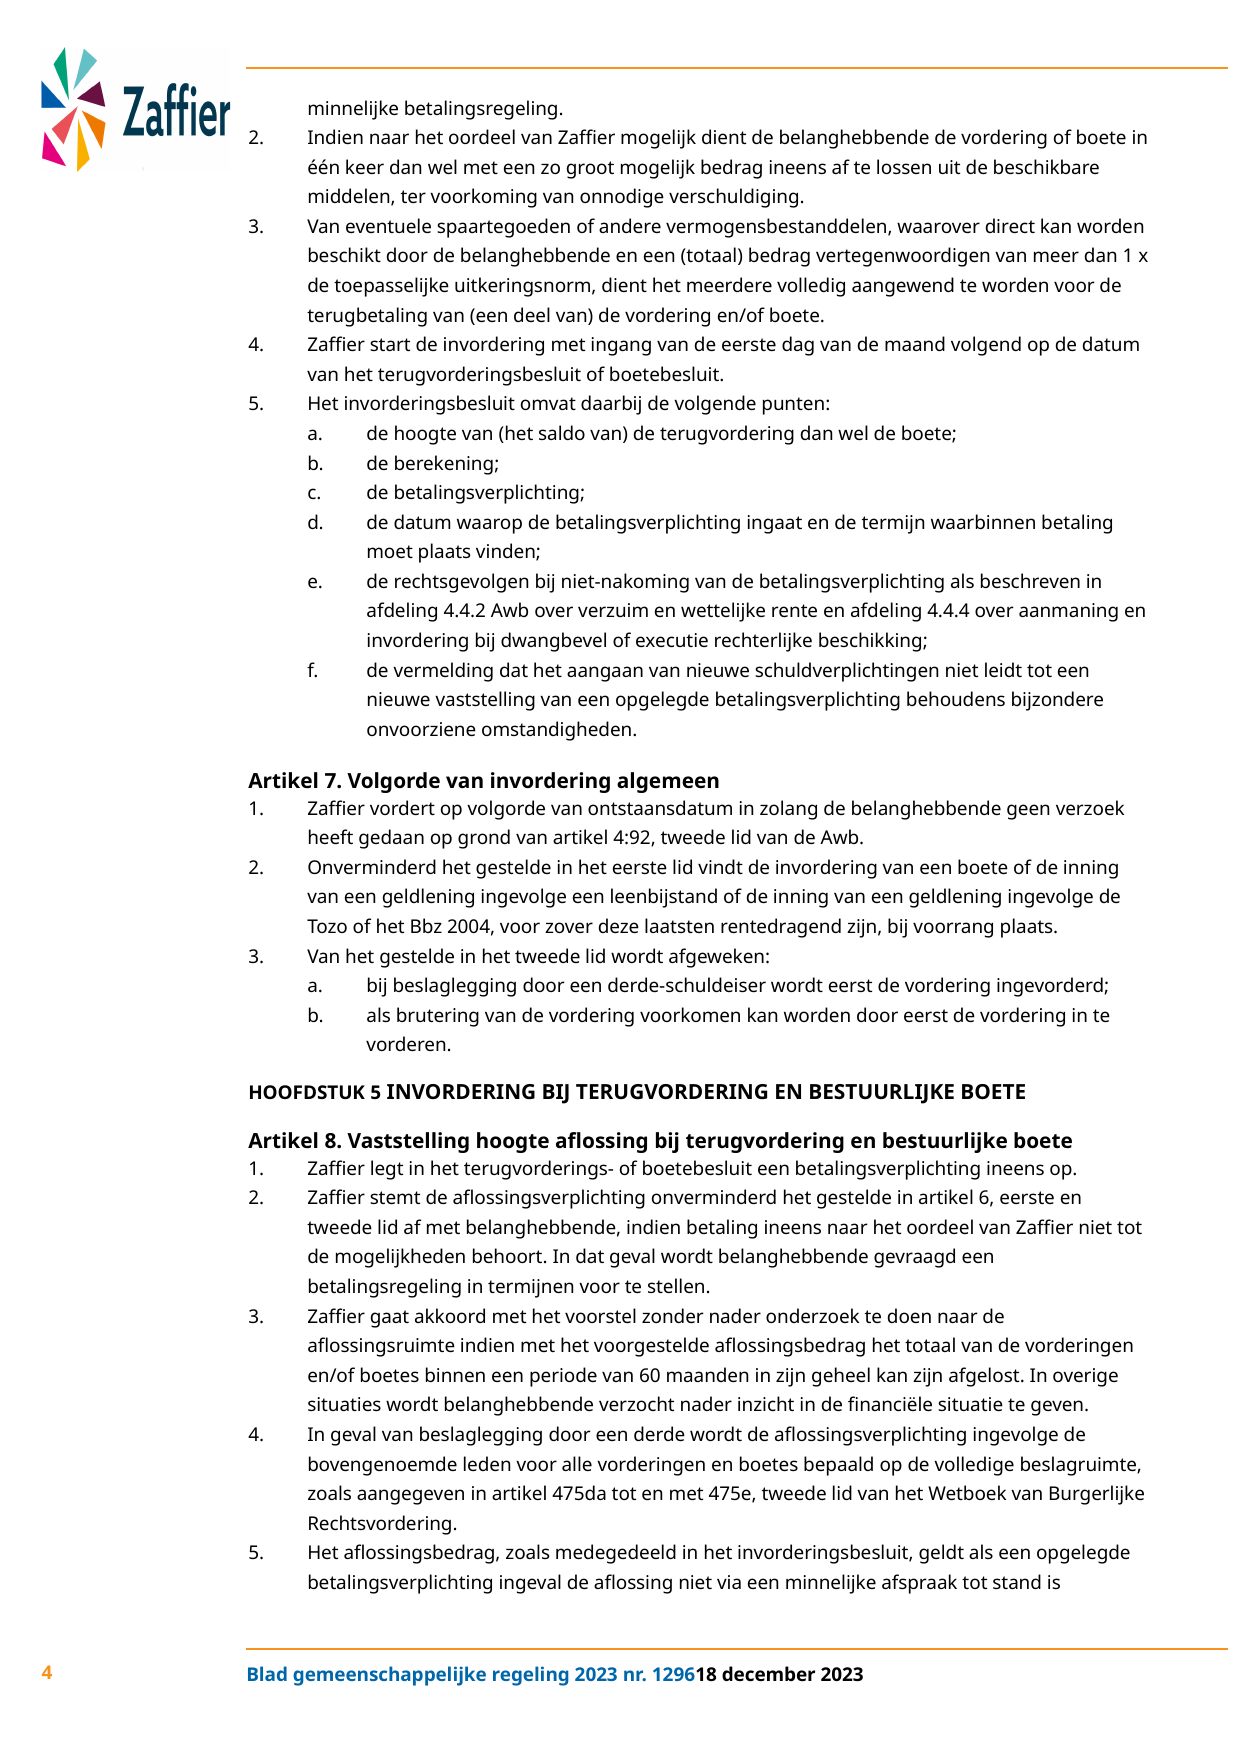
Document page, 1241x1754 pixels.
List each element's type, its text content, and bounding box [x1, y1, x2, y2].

list Zaffier start de invordering met ingang van de eerste dag van de maand volgend op de datum van het terugvorderingsbesluit of boetebesluit. [248, 331, 1152, 387]
list Van het gestelde in het tweede lid wordt afgeweken: [248, 943, 1152, 968]
list de berekening; [307, 450, 1152, 476]
list de rechtsgevolgen bij niet-nakoming van de betalingsverplichting als beschreven in afdeling 4.4.2 Awb over verzuim en wettelijke rente en afdeling 4.4.4 over aanmaning en invordering bij dwangbevel of executie rechterlijke beschikking; [307, 568, 1152, 653]
list de datum waarop de betalingsverplichting ingaat en de termijn waarbinnen betaling moet plaats vinden; [307, 509, 1152, 564]
list de hoogte van (het saldo van) de terugvordering dan wel de boete; [307, 420, 1152, 446]
list minnelijke betalingsregeling. [248, 95, 1152, 121]
list Het aflossingsbedrag, zoals medegedeeld in het invorderingsbesluit, geldt als een opgelegde betalingsverplichting ingeval de aflossing niet via een minnelijke afspraak tot stand is [248, 1539, 1152, 1595]
list Van eventuele spaartegoeden of andere vermogensbestanddelen, waarover direct kan worden beschikt door de belanghebbende en een (totaal) bedrag vertegenwoordigen van meer dan 1 x de toepasselijke uitkeringsnorm, dient het meerdere volledig aangewend te worden voor de terugbetaling van (een deel van) de vordering en/of boete. [248, 213, 1152, 328]
list Indien naar het oordeel van Zaffier mogelijk dient de belanghebbende de vordering of boete in één keer dan wel met een zo groot mogelijk bedrag ineens af te lossen uit de beschikbare middelen, ter voorkoming van onnodige verschuldiging. [248, 124, 1152, 209]
text Artikel 8. Vaststelling hoogte aflossing bij terugvordering en bestuurlijke boete [248, 1126, 1152, 1155]
picture [41, 47, 231, 172]
list bij beslaglegging door een derde-schuldeiser wordt eerst de vordering ingevorderd; [307, 972, 1152, 998]
list de betalingsverplichting; [307, 479, 1152, 505]
list In geval van beslaglegging door een derde wordt de aflossingsverplichting ingevolge de bovengenoemde leden voor alle vorderingen en boetes bepaald op de volledige beslagruimte, zoals aangegeven in artikel 475da tot en met 475e, tweede lid van het Wetboek van Burgerlijke Rechtsvordering. [248, 1421, 1152, 1536]
list Zaffier gaat akkoord met het voorstel zonder nader onderzoek te doen naar de aflossingsruimte indien met het voorgestelde aflossingsbedrag het totaal van de vorderingen en/of boetes binnen een periode van 60 maanden in zijn geheel kan zijn afgelost. In overige situaties wordt belanghebbende verzocht nader inzicht in de financiële situatie te geven. [248, 1303, 1152, 1417]
list Het invorderingsbesluit omvat daarbij de volgende punten: [248, 391, 1152, 416]
list Zaffier legt in het terugvorderings- of boetebesluit een betalingsverplichting ineens op. [248, 1155, 1152, 1181]
list Onverminderd het gestelde in het eerste lid vindt de invordering van een boete of de inning van een geldlening ingevolge een leenbijstand of de inning van een geldlening ingevolge de Tozo of het Bbz 2004, voor zover deze laatsten rentedragend zijn, bij voorrang plaats. [248, 854, 1152, 939]
list de vermelding dat het aangaan van nieuwe schuldverplichtingen niet leidt tot een nieuwe vaststelling van een opgelegde betalingsverplichting behoudens bijzondere onvoorziene omstandigheden. [307, 657, 1152, 742]
list als brutering van de vordering voorkomen kan worden door eerst de vordering in te vorderen. [307, 1002, 1152, 1057]
list Zaffier stemt de aflossingsverplichting onverminderd het gestelde in artikel 6, eerste en tweede lid af met belanghebbende, indien betaling ineens naar het oordeel van Zaffier niet tot de mogelijkheden behoort. In dat geval wordt belanghebbende gevraagd een betalingsregeling in termijnen voor te stellen. [248, 1184, 1152, 1299]
text HOOFDSTUK 5 INVORDERING BIJ TERUGVORDERING EN BESTUURLIJKE BOETE [248, 1077, 1152, 1106]
text Artikel 7. Volgorde van invordering algemeen [248, 766, 1152, 795]
list Zaffier vordert op volgorde van ontstaansdatum in zolang de belanghebbende geen verzoek heeft gedaan op grond van artikel 4:92, tweede lid van de Awb. [248, 795, 1152, 850]
